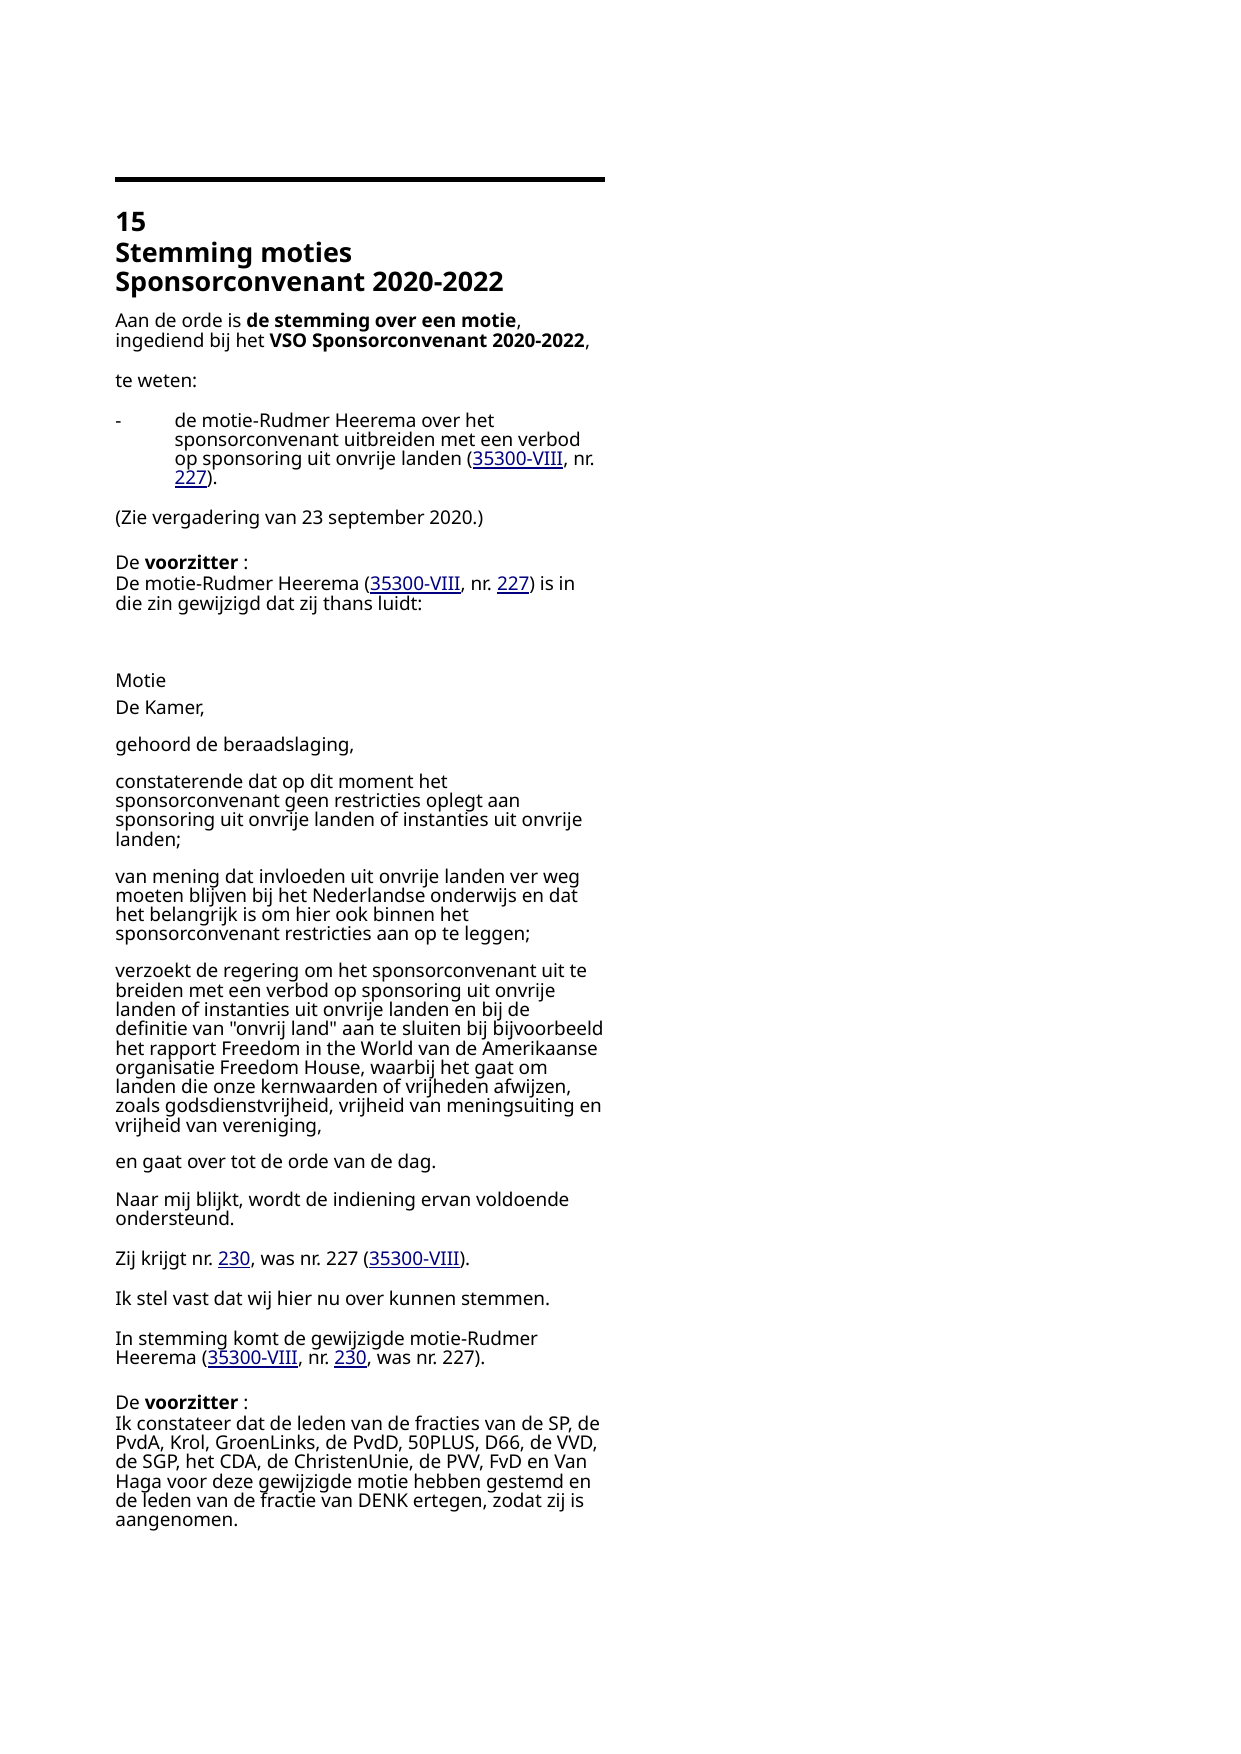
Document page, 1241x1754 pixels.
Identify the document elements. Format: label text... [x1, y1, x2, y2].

text Ik stel vast dat wij hier nu over kunnen stemmen. [115, 1290, 605, 1309]
text Motie [115, 667, 605, 693]
text 15 [115, 203, 605, 239]
text van mening dat invloeden uit onvrije landen ver weg moeten blijven bij het Nederlandse onderwijs en dat het belangrijk is om hier ook binnen het sponsorconvenant restricties aan op te leggen; [115, 868, 605, 945]
text Aan de orde is de stemming over een motie, ingediend bij het VSO Sponsorconvenant 2020-2022, [115, 312, 605, 351]
text Zij krijgt nr. 230, was nr. 227 (35300-VIII). [115, 1250, 605, 1269]
text De voorzitter : [115, 549, 605, 575]
text verzoekt de regering om het sponsorconvenant uit te breiden met een verbod op sponsoring uit onvrije landen of instanties uit onvrije landen en bij de definitie van "onvrij land" aan te sluiten bij bijvoorbeeld het rapport Freedom in the World van de Amerikaanse organisatie Freedom House, waarbij het gaat om landen die onze kernwaarden of vrijheden afwijzen, zoals godsdienstvrijheid, vrijheid van meningsuiting en vrijheid van vereniging, [115, 962, 605, 1136]
text constaterende dat op dit moment het sponsorconvenant geen restricties oplegt aan sponsoring uit onvrije landen of instanties uit onvrije landen; [115, 773, 605, 850]
text te weten: [115, 372, 605, 391]
text gehoord de beraadslaging, [115, 736, 605, 755]
text Ik constateer dat de leden van de fracties van de SP, de PvdA, Krol, GroenLinks, de PvdD, 50PLUS, D66, de VVD, de SGP, het CDA, de ChristenUnie, de PVV, FvD en Van Haga voor deze gewijzigde motie hebben gestemd en de leden van de fractie van DENK ertegen, zodat zij is aangenomen. [115, 1415, 605, 1531]
text Stemming moties Sponsorconvenant 2020-2022 [115, 239, 605, 312]
text en gaat over tot de orde van de dag. [115, 1153, 605, 1173]
list de motie-Rudmer Heerema over het sponsorconvenant uitbreiden met een verbod op sponsoring uit onvrije landen (35300-VIII, nr. 227). [115, 412, 605, 489]
text De Kamer, [115, 699, 605, 718]
text De motie-Rudmer Heerema (35300-VIII, nr. 227) is in die zin gewijzigd dat zij thans luidt: [115, 575, 605, 614]
text In stemming komt de gewijzigde motie-Rudmer Heerema (35300-VIII, nr. 230, was nr. 227). [115, 1330, 605, 1368]
text (Zie vergadering van 23 september 2020.) [115, 509, 605, 529]
text Naar mij blijkt, wordt de indiening ervan voldoende ondersteund. [115, 1191, 605, 1229]
text De voorzitter : [115, 1389, 605, 1415]
